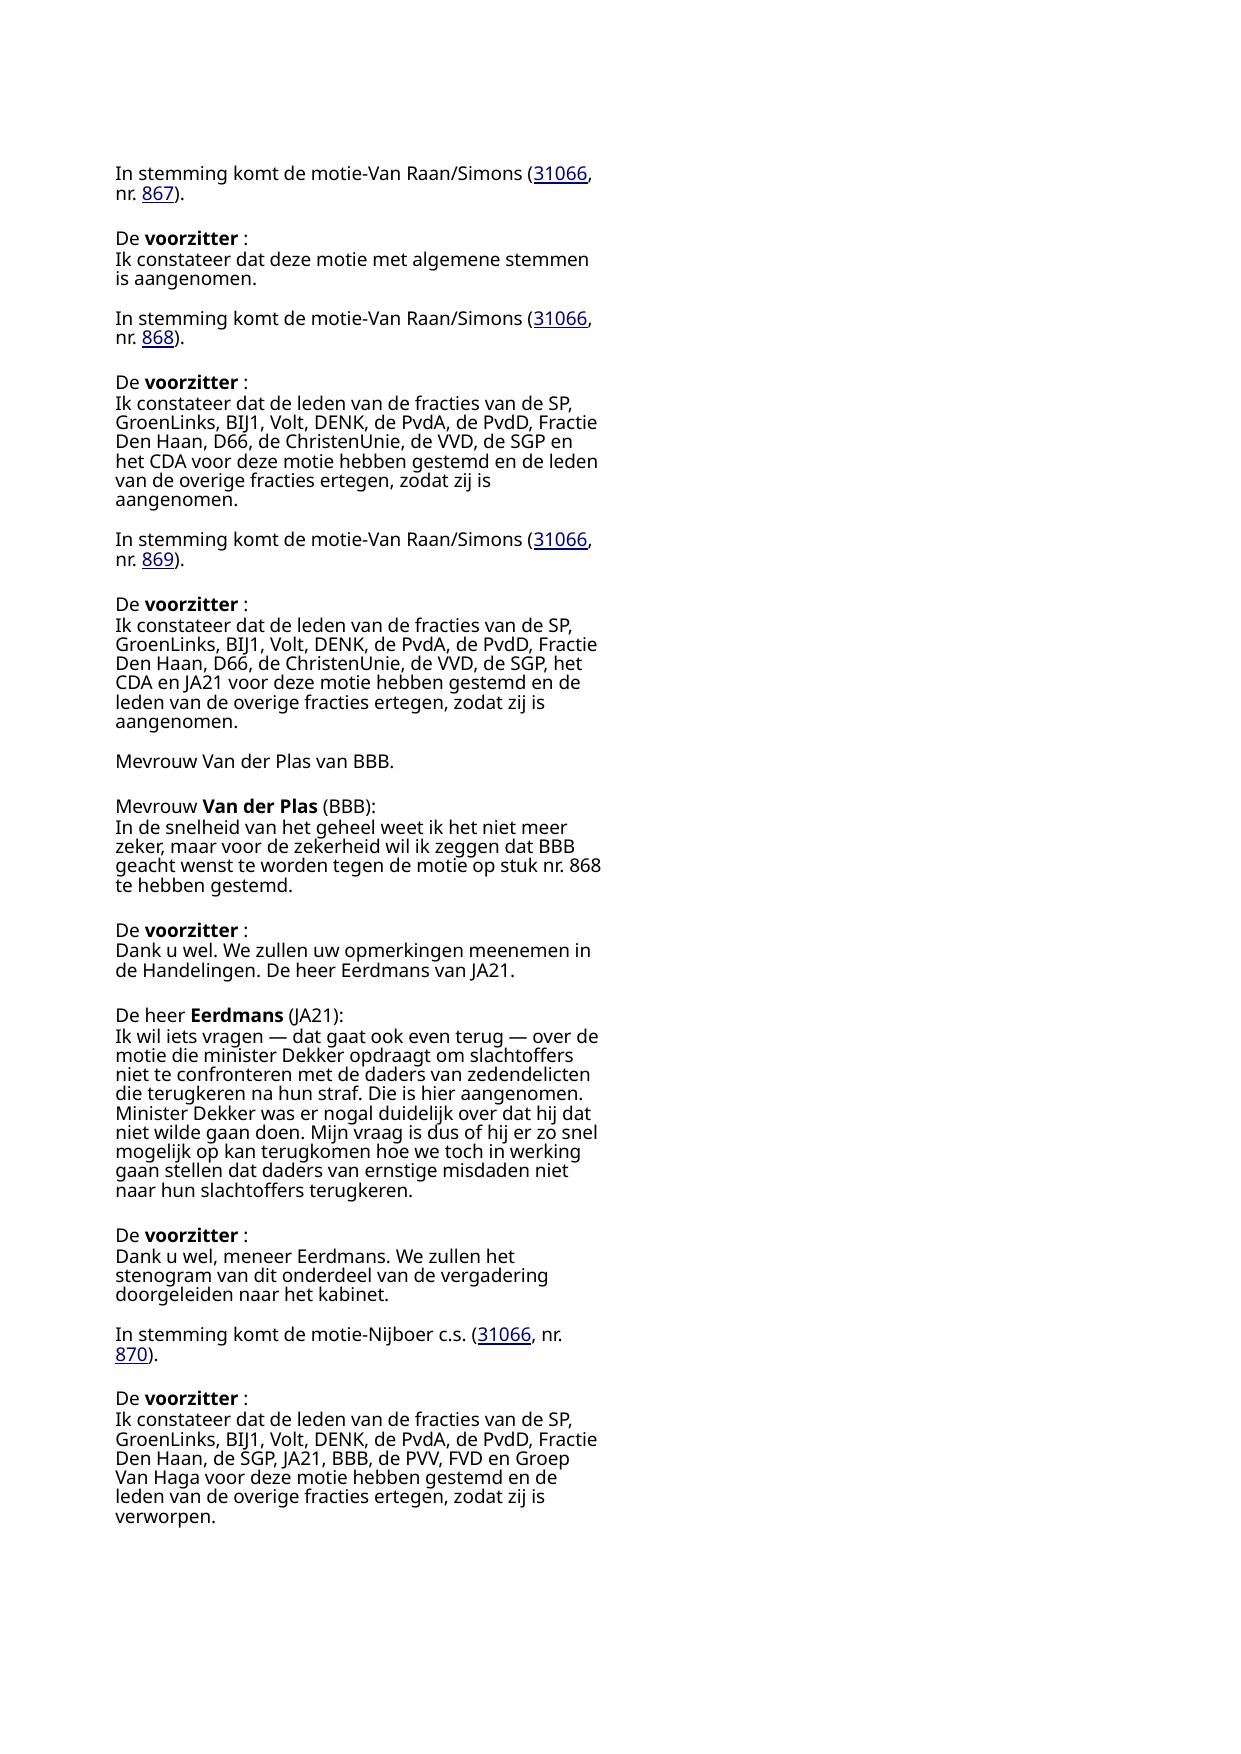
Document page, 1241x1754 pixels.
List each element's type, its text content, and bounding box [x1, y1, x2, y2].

text Ik constateer dat de leden van de fracties van de SP, GroenLinks, BIJ1, Volt, DENK, de PvdA, de PvdD, Fractie Den Haan, D66, de ChristenUnie, de VVD, de SGP en het CDA voor deze motie hebben gestemd en de leden van de overige fracties ertegen, zodat zij is aangenomen. [115, 395, 605, 511]
text In stemming komt de motie-Van Raan/Simons (31066, nr. 867). [115, 165, 605, 204]
text In stemming komt de motie-Nijboer c.s. (31066, nr. 870). [115, 1326, 605, 1365]
text De voorzitter : [115, 1222, 605, 1248]
text Mevrouw Van der Plas van BBB. [115, 753, 605, 772]
text De voorzitter : [115, 917, 605, 942]
text In stemming komt de motie-Van Raan/Simons (31066, nr. 869). [115, 531, 605, 570]
text Ik constateer dat de leden van de fracties van de SP, GroenLinks, BIJ1, Volt, DENK, de PvdA, de PvdD, Fractie Den Haan, D66, de ChristenUnie, de VVD, de SGP, het CDA en JA21 voor deze motie hebben gestemd en de leden van de overige fracties ertegen, zodat zij is aangenomen. [115, 617, 605, 732]
text Dank u wel, meneer Eerdmans. We zullen het stenogram van dit onderdeel van de vergadering doorgeleiden naar het kabinet. [115, 1248, 605, 1305]
text Mevrouw Van der Plas (BBB): [115, 793, 605, 819]
text De heer Eerdmans (JA21): [115, 1002, 605, 1028]
text Ik constateer dat deze motie met algemene stemmen is aangenomen. [115, 251, 605, 289]
text De voorzitter : [115, 591, 605, 617]
text De voorzitter : [115, 225, 605, 251]
text In stemming komt de motie-Van Raan/Simons (31066, nr. 868). [115, 310, 605, 348]
text In de snelheid van het geheel weet ik het niet meer zeker, maar voor de zekerheid wil ik zeggen dat BBB geacht wenst te worden tegen de motie op stuk nr. 868 te hebben gestemd. [115, 819, 605, 896]
text Dank u wel. We zullen uw opmerkingen meenemen in de Handelingen. De heer Eerdmans van JA21. [115, 942, 605, 981]
text Ik wil iets vragen — dat gaat ook even terug — over de motie die minister Dekker opdraagt om slachtoffers niet te confronteren met de daders van zedendelicten die terugkeren na hun straf. Die is hier aangenomen. Minister Dekker was er nogal duidelijk over dat hij dat niet wilde gaan doen. Mijn vraag is dus of hij er zo snel mogelijk op kan terugkomen hoe we toch in werking gaan stellen dat daders van ernstige misdaden niet naar hun slachtoffers terugkeren. [115, 1028, 605, 1201]
text Ik constateer dat de leden van de fracties van de SP, GroenLinks, BIJ1, Volt, DENK, de PvdA, de PvdD, Fractie Den Haan, de SGP, JA21, BBB, de PVV, FVD en Groep Van Haga voor deze motie hebben gestemd en de leden van de overige fracties ertegen, zodat zij is verworpen. [115, 1411, 605, 1527]
text De voorzitter : [115, 1386, 605, 1411]
text De voorzitter : [115, 369, 605, 395]
